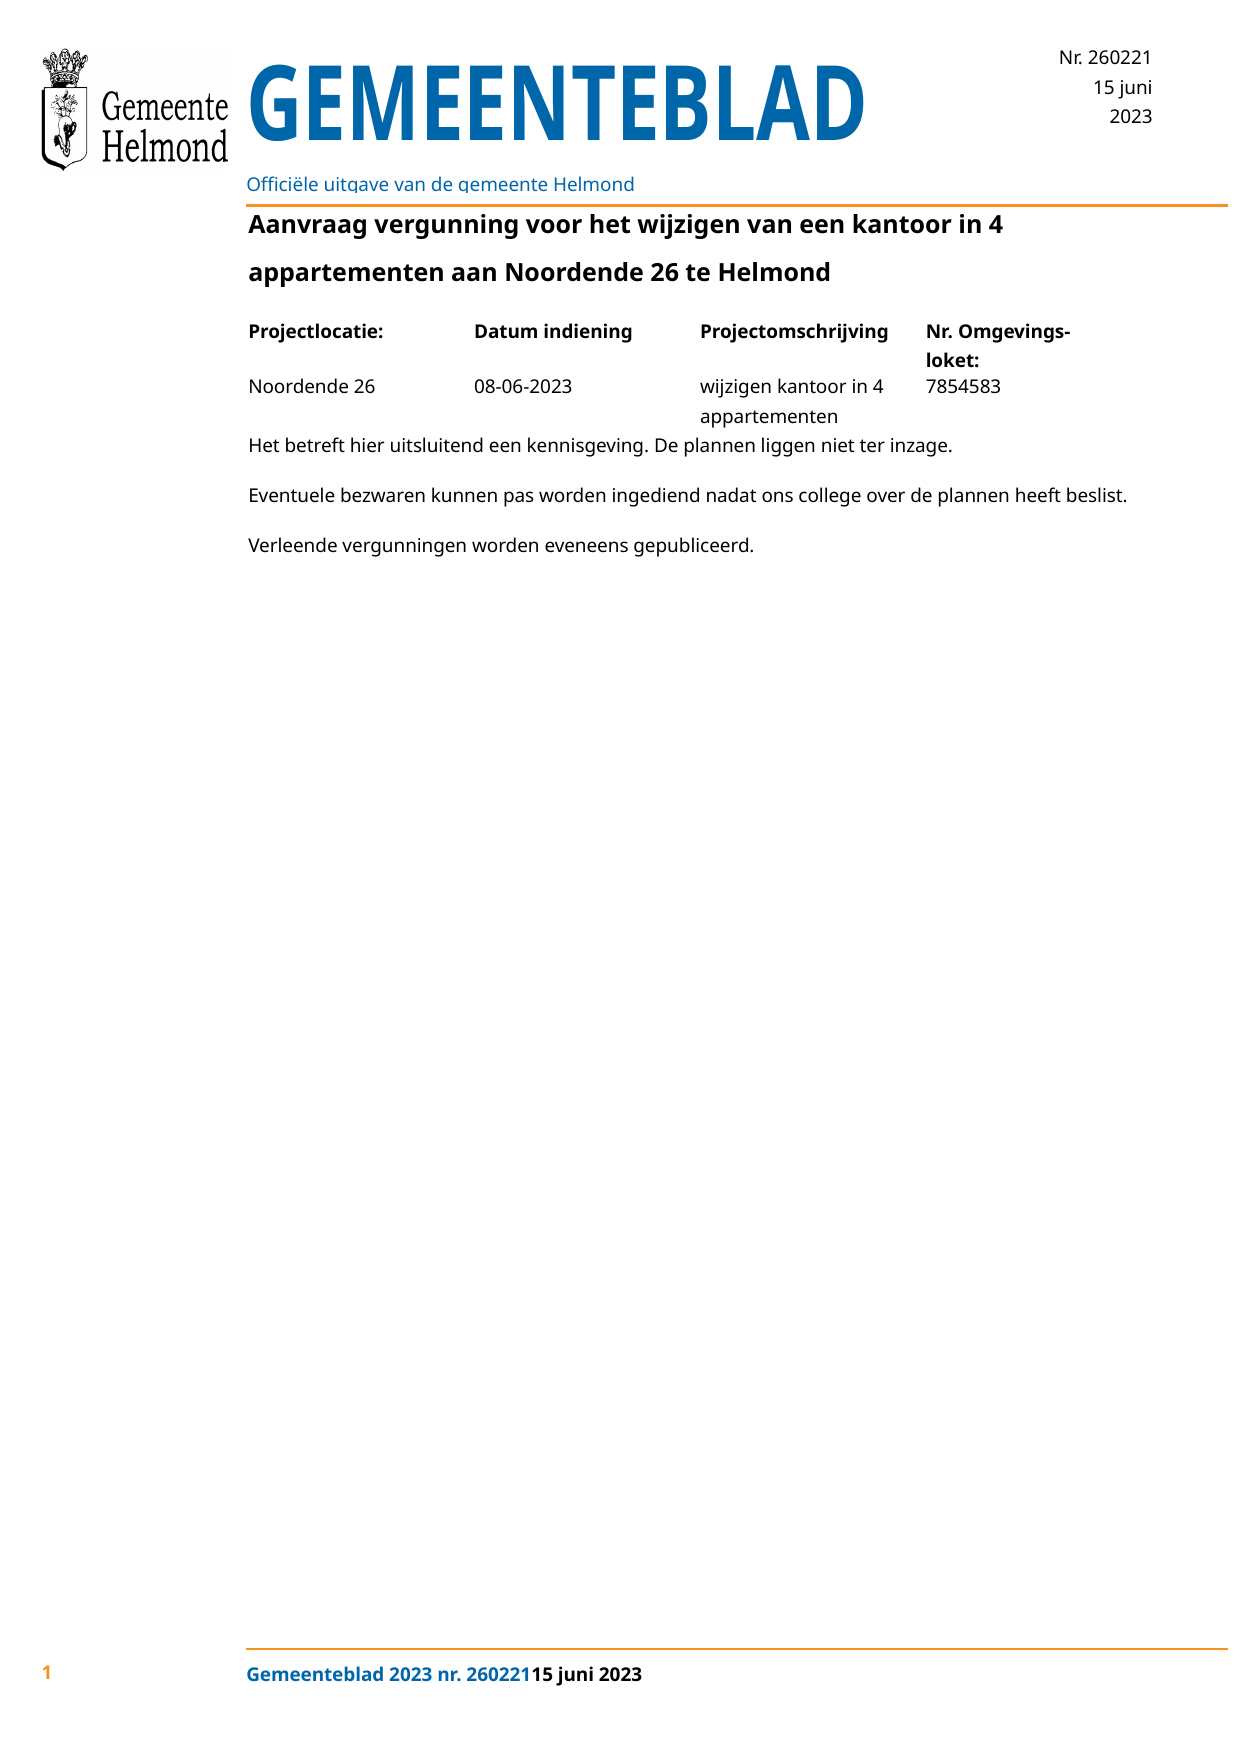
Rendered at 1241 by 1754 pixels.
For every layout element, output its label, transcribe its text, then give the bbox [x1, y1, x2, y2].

text Het betreft hier uitsluitend een kennisgeving. De plannen liggen niet ter inzage. [248, 432, 1152, 458]
table_cell wijzigen kantoor in 4 appartementen [700, 373, 926, 429]
text Eventuele bezwaren kunnen pas worden ingediend nadat ons college over de plannen heeft beslist. [248, 482, 1152, 508]
table_header Projectlocatie: [248, 318, 474, 373]
table_header Datum indiening [474, 318, 700, 373]
table_cell 7854583 [926, 373, 1152, 429]
table_cell Noordende 26 [248, 373, 474, 429]
table_header Projectomschrijving [700, 318, 926, 373]
text Aanvraag vergunning voor het wijzigen van een kantoor in 4 appartementen aan Noordende 26 te Helmond [248, 207, 1152, 288]
table_header Nr. Omgevings- loket: [926, 318, 1152, 373]
picture [41, 47, 231, 172]
text Verleende vergunningen worden eveneens gepubliceerd. [248, 533, 1152, 558]
table_cell 08-06-2023 [474, 373, 700, 429]
